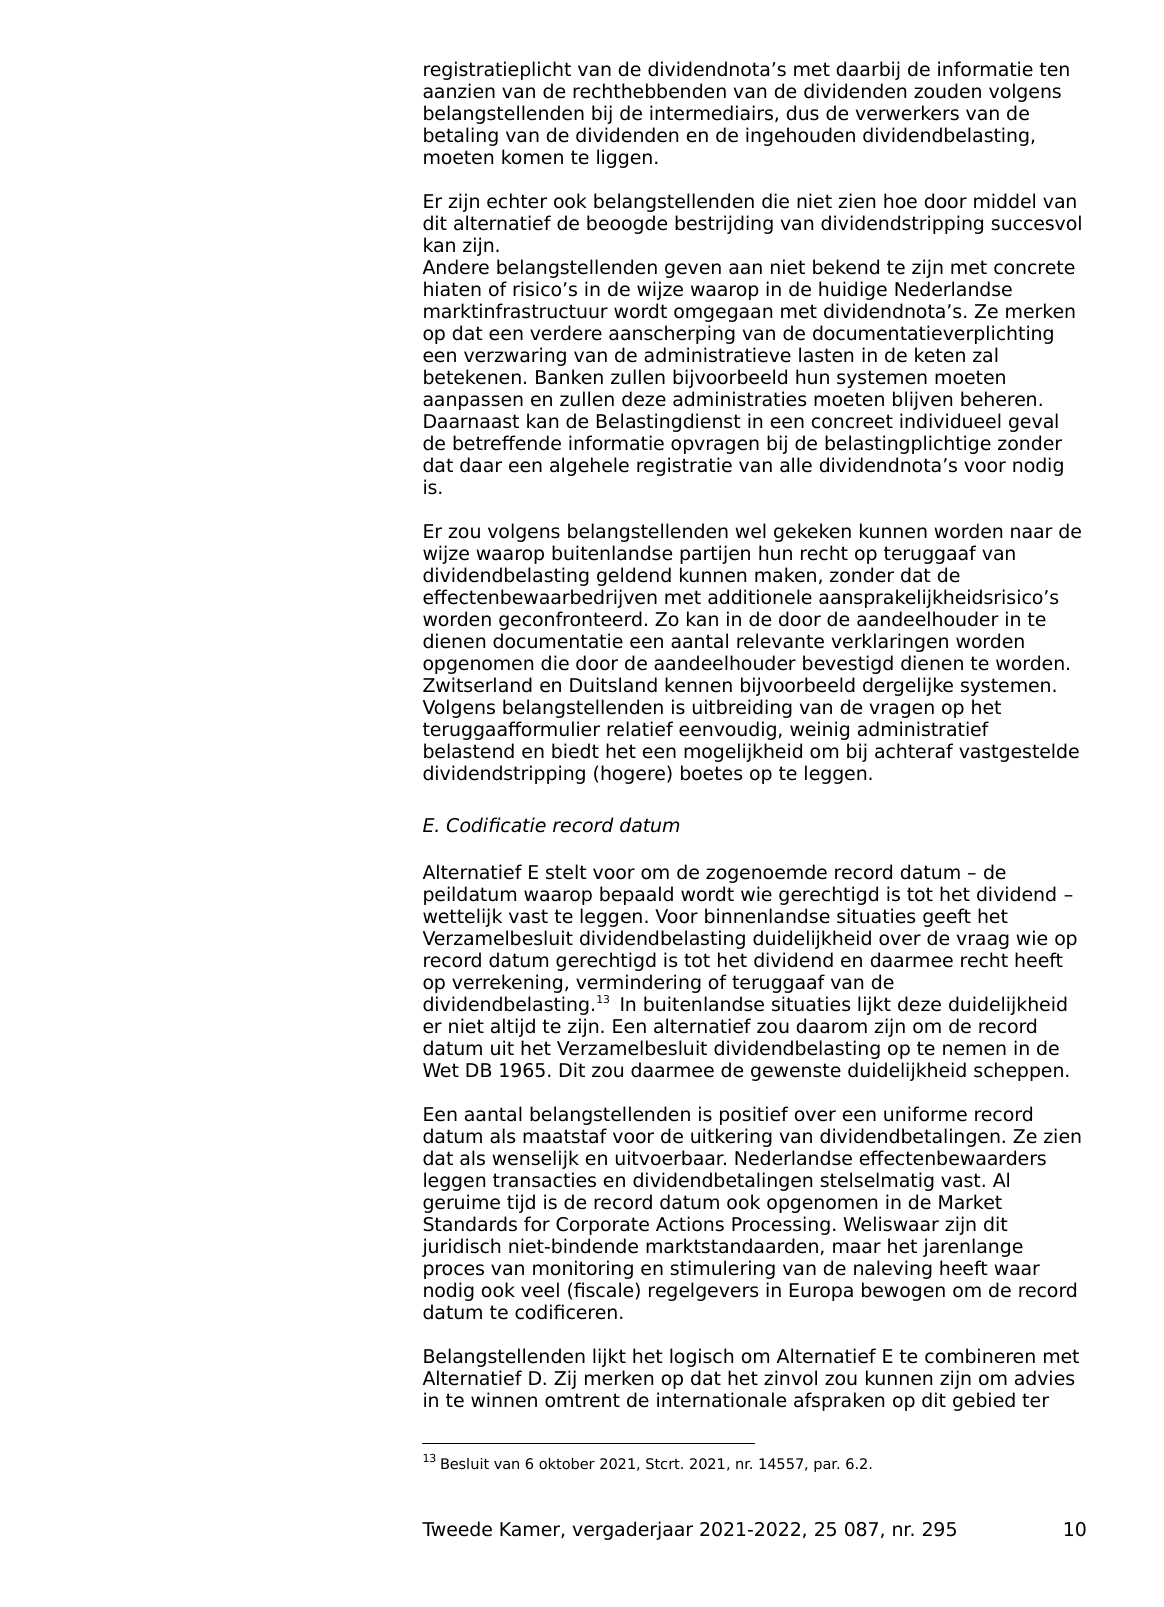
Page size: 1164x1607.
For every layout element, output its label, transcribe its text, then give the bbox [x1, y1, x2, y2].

text Andere belangstellenden geven aan niet bekend te zijn met concrete hiaten of risico’s in de wijze waarop in de huidige Nederlandse marktinfrastructuur wordt omgegaan met dividendnota’s. Ze merken op dat een verdere aanscherping van de documentatieverplichting een verzwaring van de administratieve lasten in de keten zal betekenen. Banken zullen bijvoorbeeld hun systemen moeten aanpassen en zullen deze administraties moeten blijven beheren. Daarnaast kan de Belastingdienst in een concreet individueel geval de betreffende informatie opvragen bij de belastingplichtige zonder dat daar een algehele registratie van alle dividendnota’s voor nodig is. [422, 257, 1087, 499]
text registratieplicht van de dividendnota’s met daarbij de informatie ten aanzien van de rechthebbenden van de dividenden zouden volgens belangstellenden bij de intermediairs, dus de verwerkers van de betaling van de dividenden en de ingehouden dividendbelasting, moeten komen te liggen. [422, 59, 1087, 169]
text Besluit van 6 oktober 2021, Stcrt. 2021, nr. 14557, par. 6.2. [422, 1452, 1087, 1474]
subtitle E. Codificatie record datum [422, 815, 1087, 837]
text Alternatief E stelt voor om de zogenoemde record datum – de peildatum waarop bepaald wordt wie gerechtigd is tot het dividend – wettelijk vast te leggen. Voor binnenlandse situaties geeft het Verzamelbesluit dividendbelasting duidelijkheid over de vraag wie op record datum gerechtigd is tot het dividend en daarmee recht heeft op verrekening, vermindering of teruggaaf van de dividendbelasting. In buitenlandse situaties lijkt deze duidelijkheid er niet altijd te zijn. Een alternatief zou daarom zijn om de record datum uit het Verzamelbesluit dividendbelasting op te nemen in de Wet DB 1965. Dit zou daarmee de gewenste duidelijkheid scheppen. [422, 862, 1087, 1082]
text Er zou volgens belangstellenden wel gekeken kunnen worden naar de wijze waarop buitenlandse partijen hun recht op teruggaaf van dividendbelasting geldend kunnen maken, zonder dat de effectenbewaarbedrijven met additionele aansprakelijkheidsrisico’s worden geconfronteerd. Zo kan in de door de aandeelhouder in te dienen documentatie een aantal relevante verklaringen worden opgenomen die door de aandeelhouder bevestigd dienen te worden. Zwitserland en Duitsland kennen bijvoorbeeld dergelijke systemen. Volgens belangstellenden is uitbreiding van de vragen op het teruggaafformulier relatief eenvoudig, weinig administratief belastend en biedt het een mogelijkheid om bij achteraf vastgestelde dividendstripping (hogere) boetes op te leggen. [422, 521, 1087, 785]
text Een aantal belangstellenden is positief over een uniforme record datum als maatstaf voor de uitkering van dividendbetalingen. Ze zien dat als wenselijk en uitvoerbaar. Nederlandse effectenbewaarders leggen transacties en dividendbetalingen stelselmatig vast. Al geruime tijd is de record datum ook opgenomen in de Market Standards for Corporate Actions Processing. Weliswaar zijn dit juridisch niet-bindende marktstandaarden, maar het jarenlange proces van monitoring en stimulering van de naleving heeft waar nodig ook veel (fiscale) regelgevers in Europa bewogen om de record datum te codificeren. [422, 1104, 1087, 1323]
text Belangstellenden lijkt het logisch om Alternatief E te combineren met Alternatief D. Zij merken op dat het zinvol zou kunnen zijn om advies in te winnen omtrent de internationale afspraken op dit gebied ter [422, 1346, 1087, 1412]
text Er zijn echter ook belangstellenden die niet zien hoe door middel van dit alternatief de beoogde bestrijding van dividendstripping succesvol kan zijn. [422, 191, 1087, 257]
